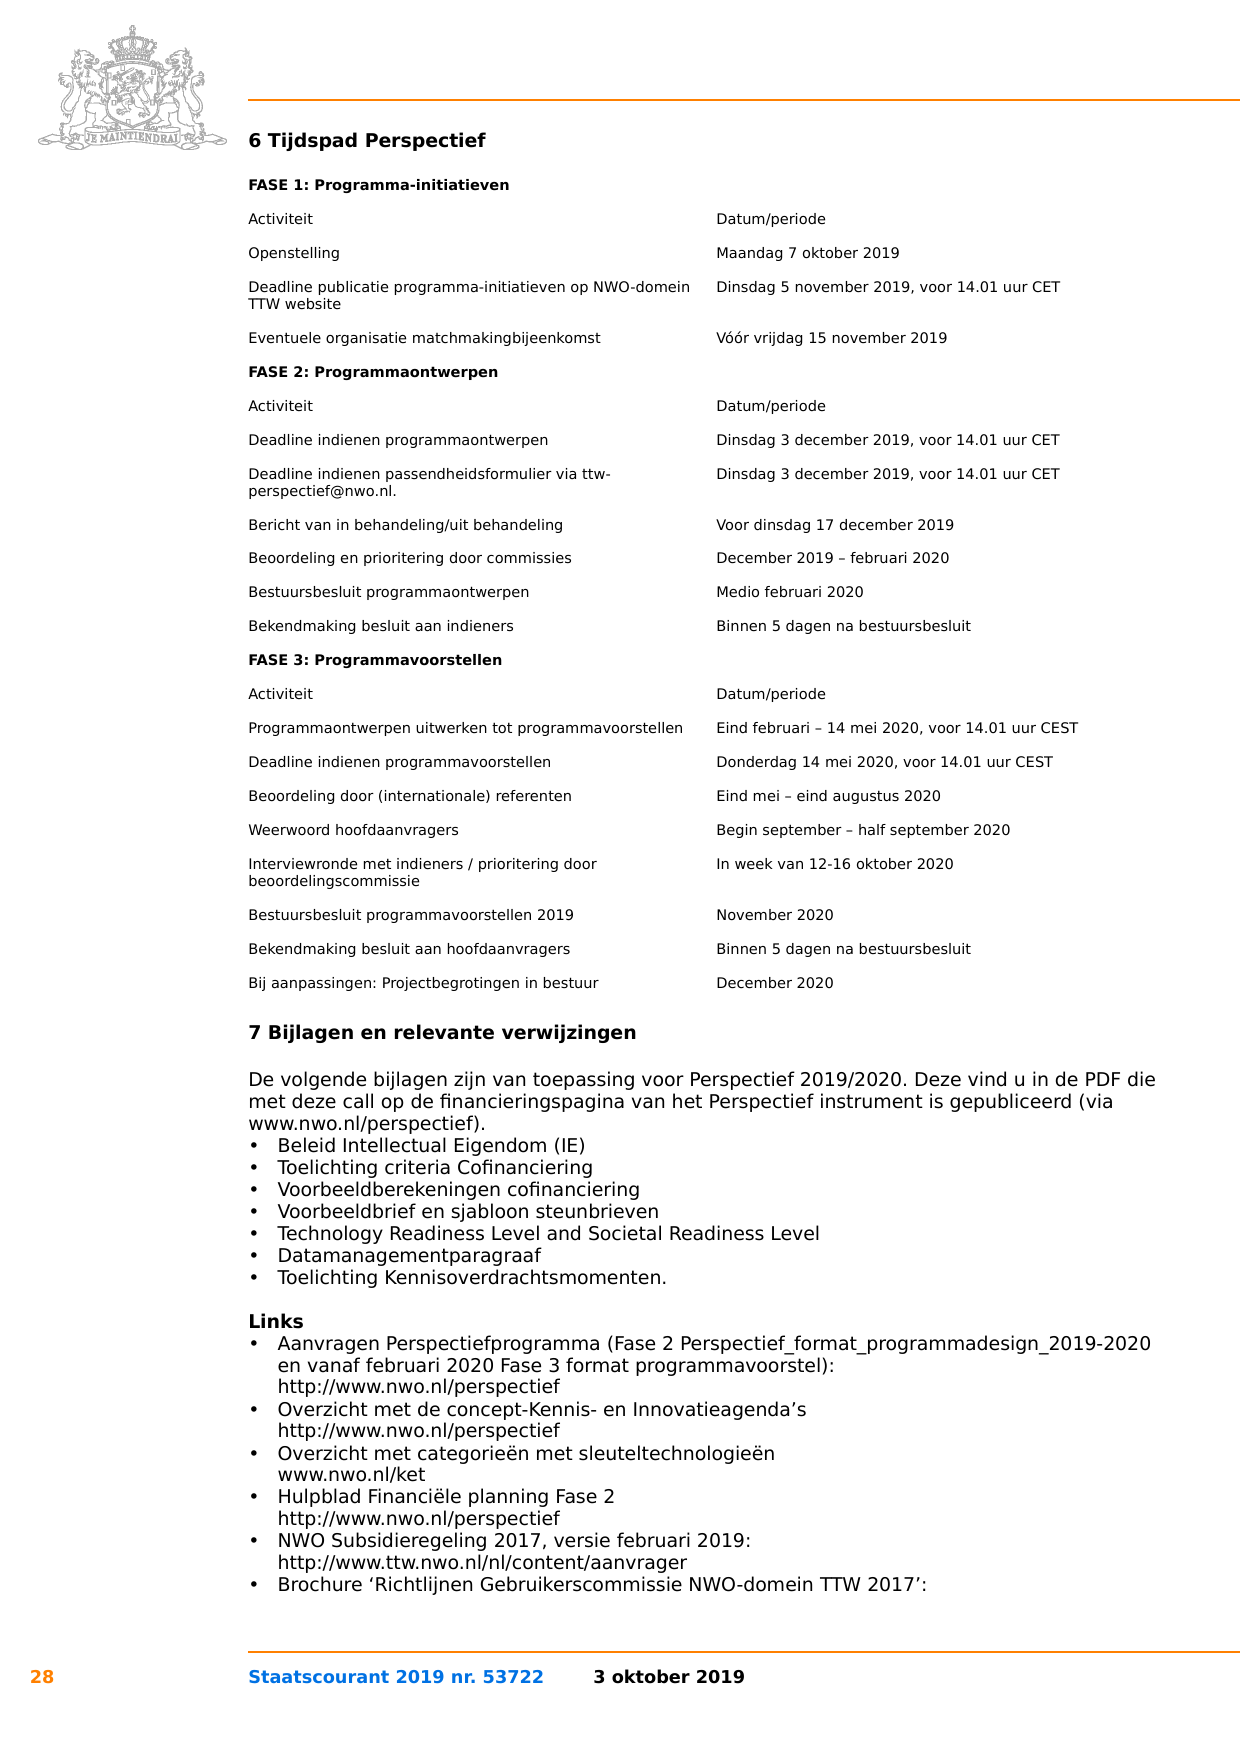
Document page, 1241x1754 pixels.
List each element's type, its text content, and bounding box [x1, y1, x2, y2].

table_cell [248, 500, 710, 516]
table_cell [710, 635, 1163, 652]
table_cell [710, 347, 1163, 364]
table_cell Eind mei – eind augustus 2020 [710, 788, 1163, 805]
table_cell Datum/periode [710, 211, 1163, 228]
table_cell December 2019 – februari 2020 [710, 550, 1163, 567]
table_cell Weerwoord hoofdaanvragers [248, 822, 710, 839]
table_cell Eventuele organisatie matchmakingbijeenkomst [248, 330, 710, 347]
table_cell Datum/periode [710, 686, 1163, 703]
table_cell Beoordeling en prioritering door commissies [248, 550, 710, 567]
text • Toelichting Kennisoverdrachtsmomenten. [248, 1267, 1163, 1289]
table_cell [710, 534, 1163, 550]
table_cell [248, 262, 710, 279]
subtitle 7 Bijlagen en relevante verwijzingen [248, 1022, 1163, 1044]
table_cell Datum/periode [710, 398, 1163, 414]
table_cell [710, 313, 1163, 330]
table_cell [710, 805, 1163, 822]
table_cell Activiteit [248, 211, 710, 228]
table_cell [248, 568, 710, 584]
text • Overzicht met de concept-Kennis- en Innovatieagenda’s [248, 1398, 1163, 1420]
table_cell [248, 924, 710, 941]
table_cell Deadline indienen programmaontwerpen [248, 432, 710, 448]
table_cell [710, 924, 1163, 941]
table_cell December 2020 [710, 975, 1163, 992]
table_cell Voor dinsdag 17 december 2019 [710, 516, 1163, 533]
table_cell In week van 12-16 oktober 2020 [710, 856, 1163, 890]
table_cell [248, 347, 710, 364]
table_cell Eind februari – 14 mei 2020, voor 14.01 uur CEST [710, 720, 1163, 737]
table_cell Activiteit [248, 686, 710, 703]
table_cell Interviewronde met indieners / prioritering door beoordelingscommissie [248, 856, 710, 890]
table_cell [710, 890, 1163, 907]
text • Beleid Intellectual Eigendom (IE) [248, 1135, 1163, 1157]
table_cell [710, 228, 1163, 245]
subtitle 6 Tijdspad Perspectief [248, 130, 1163, 152]
text • Hulpblad Financiële planning Fase 2 [248, 1486, 1163, 1508]
table_cell [248, 737, 710, 754]
table_cell Medio februari 2020 [710, 584, 1163, 601]
text http://www.nwo.nl/perspectief [277, 1420, 1163, 1442]
table_cell [248, 415, 710, 432]
table_cell Bekendmaking besluit aan indieners [248, 618, 710, 635]
text • Voorbeeldberekeningen cofinanciering [248, 1179, 1163, 1201]
table_cell [710, 449, 1163, 466]
table_cell [248, 449, 710, 466]
table_cell [710, 669, 1163, 686]
table_cell [710, 958, 1163, 975]
table_cell Maandag 7 oktober 2019 [710, 245, 1163, 262]
table_cell FASE 3: Programmavoorstellen [248, 652, 710, 669]
text De volgende bijlagen zijn van toepassing voor Perspectief 2019/2020. Deze vind u in de PDF die met deze call op de financieringspagina van het Perspectief instrument is gepubliceerd (via www.nwo.nl/perspectief). [248, 1069, 1163, 1135]
table_cell [710, 771, 1163, 788]
picture [38, 25, 227, 150]
text • Aanvragen Perspectiefprogramma (Fase 2 Perspectief_format_programmadesign_2019-2020 en vanaf februari 2020 Fase 3 format programmavoorstel): [248, 1332, 1163, 1376]
table_cell [710, 262, 1163, 279]
table_cell Begin september – half september 2020 [710, 822, 1163, 839]
table_cell Deadline indienen programmavoorstellen [248, 754, 710, 771]
table_cell Dinsdag 5 november 2019, voor 14.01 uur CET [710, 279, 1163, 313]
table_cell [248, 890, 710, 907]
table_cell Bericht van in behandeling/uit behandeling [248, 516, 710, 533]
table_cell [248, 771, 710, 788]
table_cell Openstelling [248, 245, 710, 262]
table_cell [710, 415, 1163, 432]
text http://www.nwo.nl/perspectief [277, 1508, 1163, 1530]
table_cell [248, 839, 710, 856]
table_cell Bestuursbesluit programmaontwerpen [248, 584, 710, 601]
table_cell [248, 601, 710, 618]
table_cell Dinsdag 3 december 2019, voor 14.01 uur CET [710, 466, 1163, 499]
table_cell [248, 635, 710, 652]
table_cell Beoordeling door (internationale) referenten [248, 788, 710, 805]
table_cell Programmaontwerpen uitwerken tot programmavoorstellen [248, 720, 710, 737]
table_cell [710, 364, 1163, 381]
table_cell Bij aanpassingen: Projectbegrotingen in bestuur [248, 975, 710, 992]
table_cell [248, 958, 710, 975]
text • Overzicht met categorieën met sleuteltechnologieën [248, 1442, 1163, 1464]
table_cell Vóór vrijdag 15 november 2019 [710, 330, 1163, 347]
text • NWO Subsidieregeling 2017, versie februari 2019: [248, 1530, 1163, 1552]
text • Toelichting criteria Cofinanciering [248, 1157, 1163, 1179]
table_cell [710, 839, 1163, 856]
table_cell [710, 652, 1163, 669]
table_cell November 2020 [710, 907, 1163, 924]
table_cell [710, 601, 1163, 618]
table_cell Donderdag 14 mei 2020, voor 14.01 uur CEST [710, 754, 1163, 771]
table_cell Bekendmaking besluit aan hoofdaanvragers [248, 941, 710, 958]
table_cell [248, 381, 710, 398]
table_cell [710, 703, 1163, 720]
table_cell [248, 669, 710, 686]
text http://www.nwo.nl/perspectief [277, 1376, 1163, 1398]
table_cell FASE 2: Programmaontwerpen [248, 364, 710, 381]
table_cell [710, 737, 1163, 754]
table_cell [710, 500, 1163, 516]
table_header FASE 1: Programma-initiatieven [248, 177, 710, 194]
table_cell [248, 534, 710, 550]
table_cell Activiteit [248, 398, 710, 414]
table_cell Binnen 5 dagen na bestuursbesluit [710, 618, 1163, 635]
table_cell [248, 228, 710, 245]
text http://www.ttw.nwo.nl/nl/content/aanvrager [277, 1552, 1163, 1574]
table_cell Deadline publicatie programma-initiatieven op NWO-domein TTW website [248, 279, 710, 313]
text • Voorbeeldbrief en sjabloon steunbrieven [248, 1201, 1163, 1223]
table_cell Deadline indienen passendheidsformulier via ttw-perspectief@nwo.nl. [248, 466, 710, 499]
text • Technology Readiness Level and Societal Readiness Level [248, 1223, 1163, 1245]
text www.nwo.nl/ket [277, 1464, 1163, 1486]
text • Datamanagementparagraaf [248, 1245, 1163, 1267]
table_cell [248, 313, 710, 330]
table_cell [710, 568, 1163, 584]
table_cell Dinsdag 3 december 2019, voor 14.01 uur CET [710, 432, 1163, 448]
table_cell Bestuursbesluit programmavoorstellen 2019 [248, 907, 710, 924]
table_cell Binnen 5 dagen na bestuursbesluit [710, 941, 1163, 958]
table_cell [710, 194, 1163, 211]
table_cell [248, 805, 710, 822]
table_cell [248, 703, 710, 720]
subtitle Links [248, 1311, 1163, 1332]
table_cell [710, 381, 1163, 398]
table_cell [248, 194, 710, 211]
text • Brochure ‘Richtlijnen Gebruikerscommissie NWO-domein TTW 2017’: [248, 1574, 1163, 1596]
table_header [710, 177, 1163, 194]
